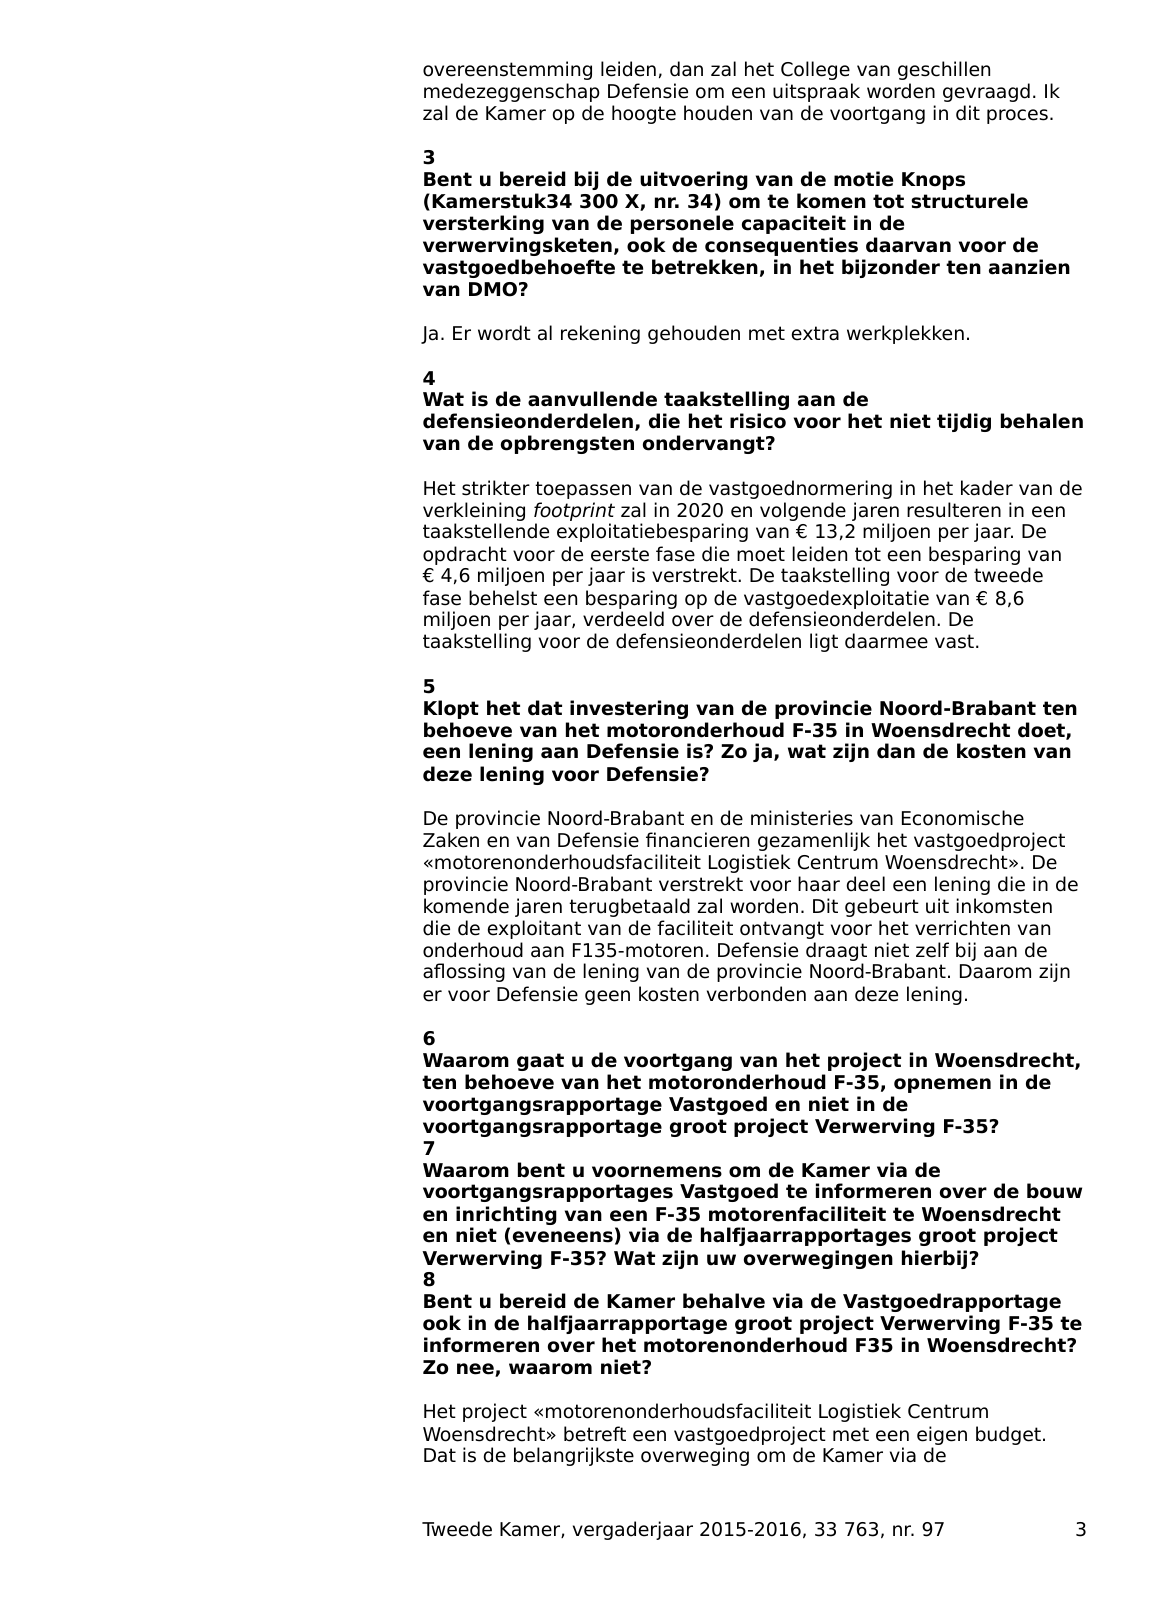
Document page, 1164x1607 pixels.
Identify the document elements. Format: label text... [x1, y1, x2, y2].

text Bent u bereid bij de uitvoering van de motie Knops (Kamerstuk34 300 X, nr. 34) om te komen tot structurele versterking van de personele capaciteit in de verwervingsketen, ook de consequenties daarvan voor de vastgoedbehoefte te betrekken, in het bijzonder ten aanzien van DMO? [422, 169, 1087, 301]
text overeenstemming leiden, dan zal het College van geschillen medezeggenschap Defensie om een uitspraak worden gevraagd. Ik zal de Kamer op de hoogte houden van de voortgang in dit proces. [422, 59, 1087, 125]
text De provincie Noord-Brabant en de ministeries van Economische Zaken en van Defensie financieren gezamenlijk het vastgoedproject «motorenonderhoudsfaciliteit Logistiek Centrum Woensdrecht». De provincie Noord-Brabant verstrekt voor haar deel een lening die in de komende jaren terugbetaald zal worden. Dit gebeurt uit inkomsten die de exploitant van de faciliteit ontvangt voor het verrichten van onderhoud aan F135-motoren. Defensie draagt niet zelf bij aan de aflossing van de lening van de provincie Noord-Brabant. Daarom zijn er voor Defensie geen kosten verbonden aan deze lening. [422, 808, 1087, 1005]
text 7 [422, 1137, 1087, 1159]
text Wat is de aanvullende taakstelling aan de defensieonderdelen, die het risico voor het niet tijdig behalen van de opbrengsten ondervangt? [422, 389, 1087, 455]
text Klopt het dat investering van de provincie Noord-Brabant ten behoeve van het motoronderhoud F-35 in Woensdrecht doet, een lening aan Defensie is? Zo ja, wat zijn dan de kosten van deze lening voor Defensie? [422, 697, 1087, 785]
text 5 [422, 676, 1087, 697]
text Het strikter toepassen van de vastgoednormering in het kader van de verkleining footprint zal in 2020 en volgende jaren resulteren in een taakstellende exploitatiebesparing van € 13,2 miljoen per jaar. De opdracht voor de eerste fase die moet leiden tot een besparing van € 4,6 miljoen per jaar is verstrekt. De taakstelling voor de tweede fase behelst een besparing op de vastgoedexploitatie van € 8,6 miljoen per jaar, verdeeld over de defensieonderdelen. De taakstelling voor de defensieonderdelen ligt daarmee vast. [422, 477, 1087, 653]
text 6 [422, 1028, 1087, 1049]
text Het project «motorenonderhoudsfaciliteit Logistiek Centrum Woensdrecht» betreft een vastgoedproject met een eigen budget. Dat is de belangrijkste overweging om de Kamer via de [422, 1401, 1087, 1467]
text 3 [422, 147, 1087, 169]
text Bent u bereid de Kamer behalve via de Vastgoedrapportage ook in de halfjaarrapportage groot project Verwerving F-35 te informeren over het motorenonderhoud F35 in Woensdrecht? Zo nee, waarom niet? [422, 1291, 1087, 1379]
text Waarom bent u voornemens om de Kamer via de voortgangsrapportages Vastgoed te informeren over de bouw en inrichting van een F-35 motorenfaciliteit te Woensdrecht en niet (eveneens) via de halfjaarrapportages groot project Verwerving F-35? Wat zijn uw overwegingen hierbij? [422, 1159, 1087, 1269]
text Ja. Er wordt al rekening gehouden met extra werkplekken. [422, 323, 1087, 345]
text Waarom gaat u de voortgang van het project in Woensdrecht, ten behoeve van het motoronderhoud F-35, opnemen in de voortgangsrapportage Vastgoed en niet in de voortgangsrapportage groot project Verwerving F-35? [422, 1049, 1087, 1137]
text 4 [422, 367, 1087, 389]
text 8 [422, 1269, 1087, 1291]
